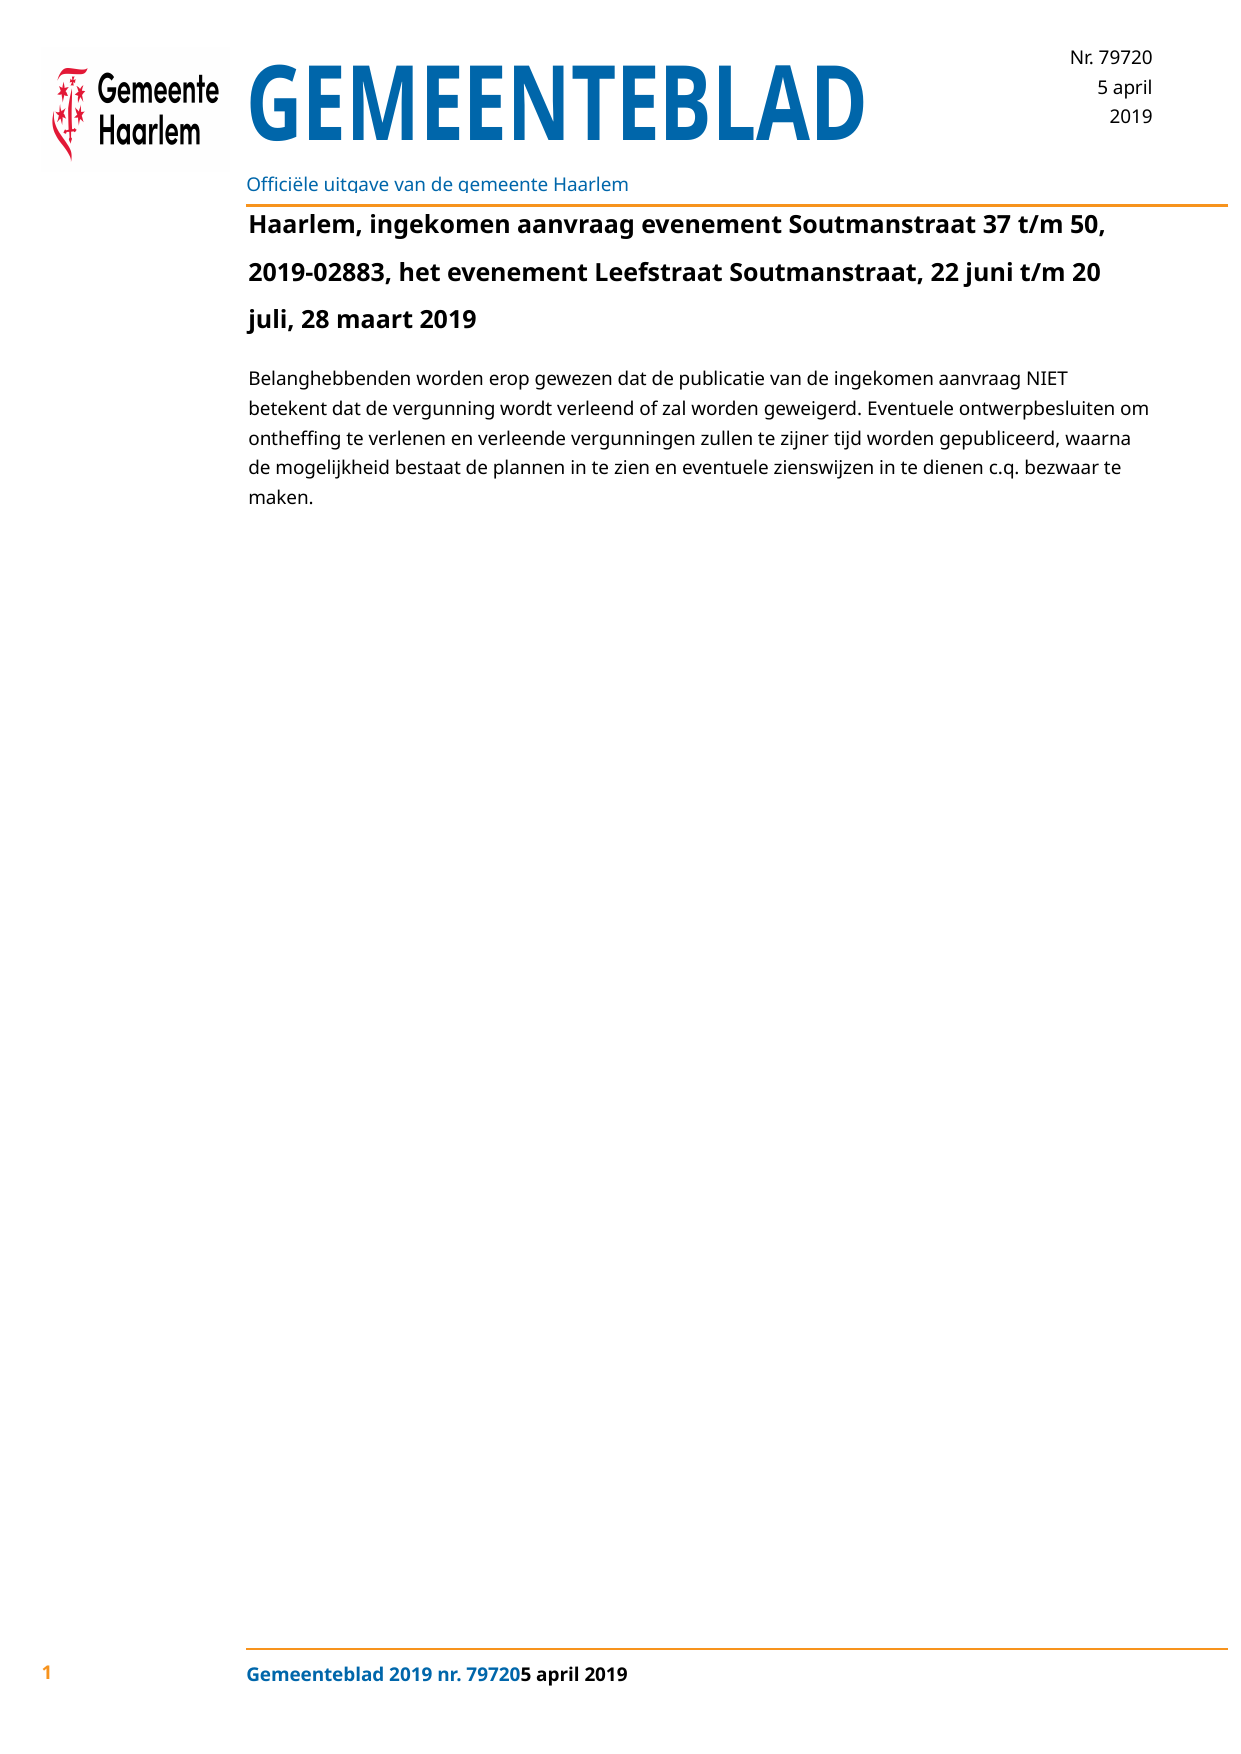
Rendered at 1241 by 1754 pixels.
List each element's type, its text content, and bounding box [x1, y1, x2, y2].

picture [41, 47, 231, 172]
text Haarlem, ingekomen aanvraag evenement Soutmanstraat 37 t/m 50, 2019-02883, het evenement Leefstraat Soutmanstraat, 22 juni t/m 20 juli, 28 maart 2019 [248, 207, 1152, 336]
text Belanghebbenden worden erop gewezen dat de publicatie van de ingekomen aanvraag NIET betekent dat de vergunning wordt verleend of zal worden geweigerd. Eventuele ontwerpbesluiten om ontheffing te verlenen en verleende vergunningen zullen te zijner tijd worden gepubliceerd, waarna de mogelijkheid bestaat de plannen in te zien en eventuele zienswijzen in te dienen c.q. bezwaar te maken. [248, 366, 1152, 509]
